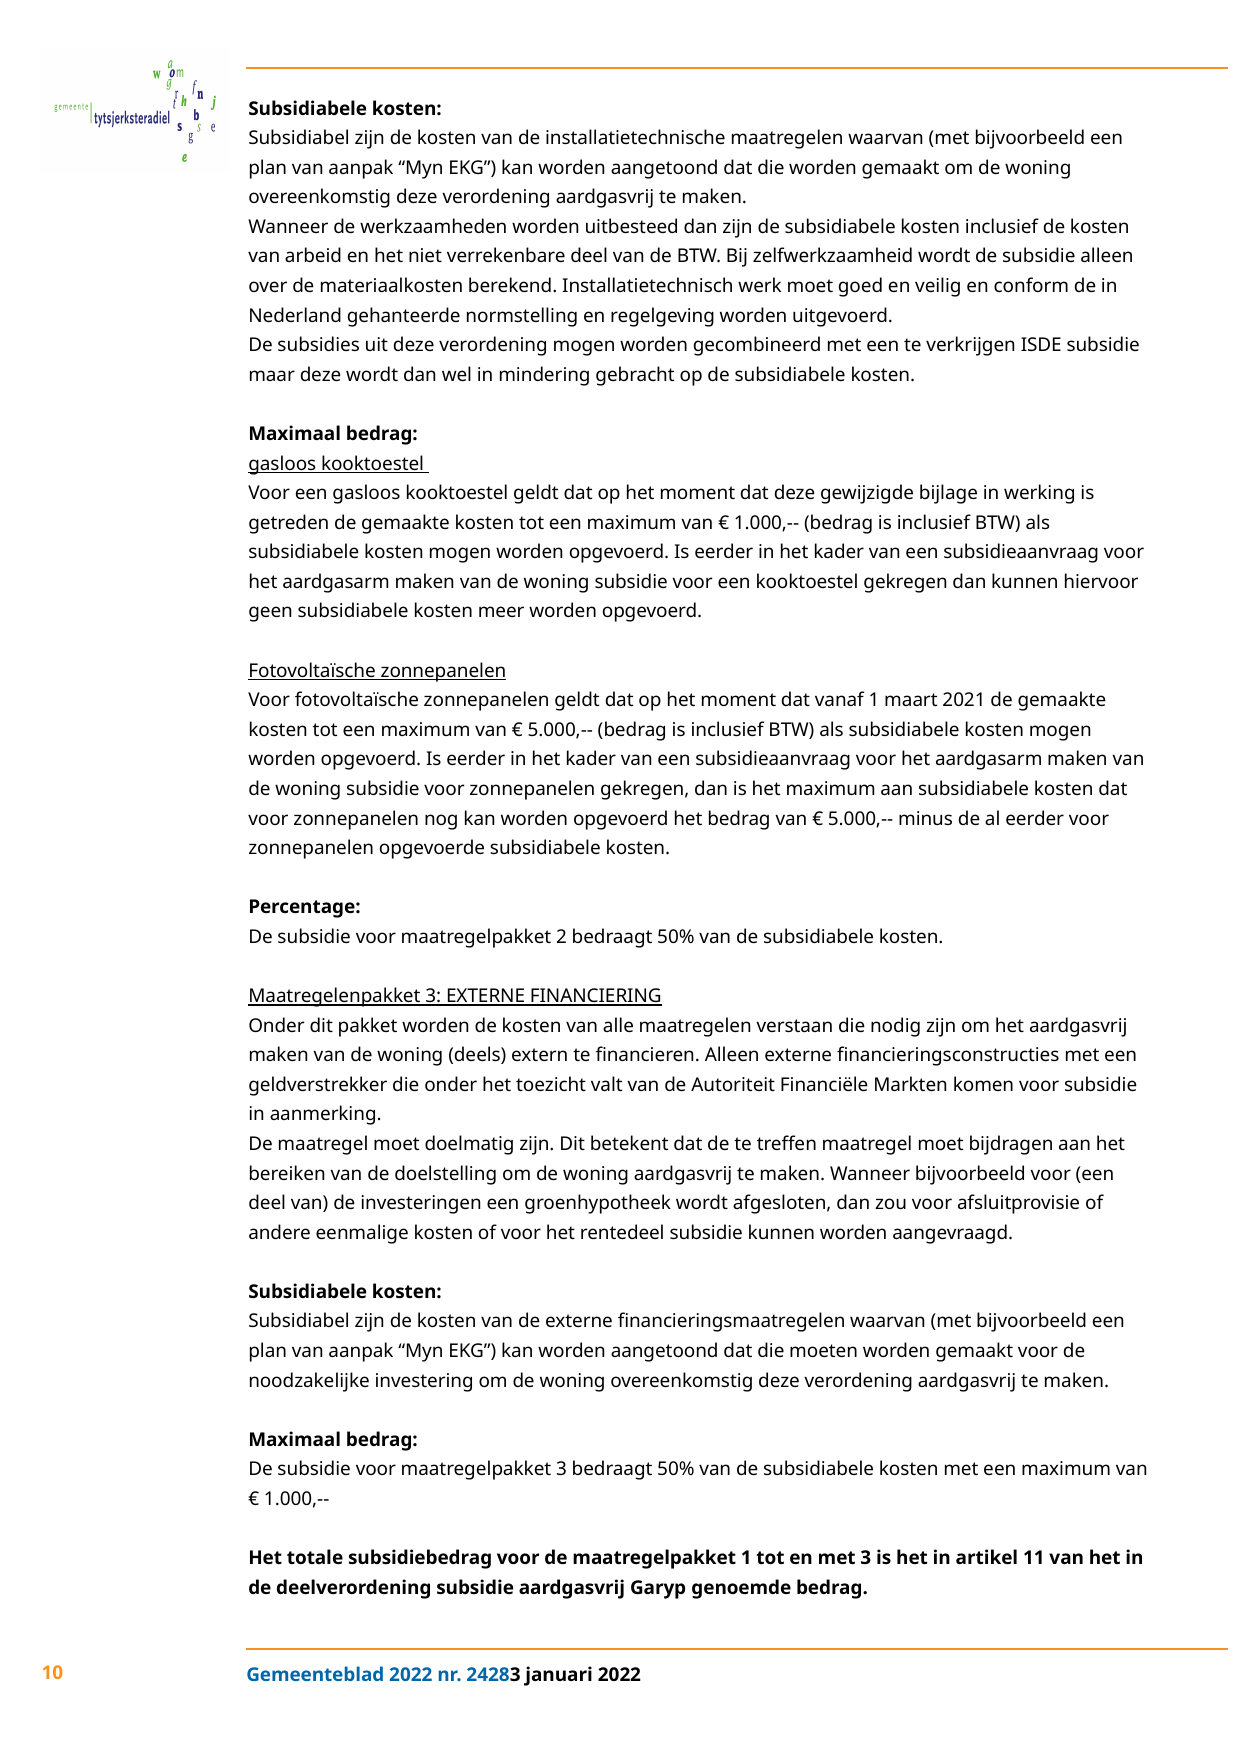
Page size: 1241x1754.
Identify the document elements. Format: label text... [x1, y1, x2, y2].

text gasloos kooktoestel [248, 450, 1152, 476]
text Voor fotovoltaïsche zonnepanelen geldt dat op het moment dat vanaf 1 maart 2021 de gemaakte kosten tot een maximum van € 5.000,-- (bedrag is inclusief BTW) als subsidiabele kosten mogen worden opgevoerd. Is eerder in het kader van een subsidieaanvraag voor het aardgasarm maken van de woning subsidie voor zonnepanelen gekregen, dan is het maximum aan subsidiabele kosten dat voor zonnepanelen nog kan worden opgevoerd het bedrag van € 5.000,-- minus de al eerder voor zonnepanelen opgevoerde subsidiabele kosten. [248, 686, 1152, 860]
text Subsidiabel zijn de kosten van de installatietechnische maatregelen waarvan (met bijvoorbeeld een plan van aanpak “Myn EKG”) kan worden aangetoond dat die worden gemaakt om de woning overeenkomstig deze verordening aardgasvrij te maken. [248, 124, 1152, 209]
text Voor een gasloos kooktoestel geldt dat op het moment dat deze gewijzigde bijlage in werking is getreden de gemaakte kosten tot een maximum van € 1.000,-- (bedrag is inclusief BTW) als subsidiabele kosten mogen worden opgevoerd. Is eerder in het kader van een subsidieaanvraag voor het aardgasarm maken van de woning subsidie voor een kooktoestel gekregen dan kunnen hiervoor geen subsidiabele kosten meer worden opgevoerd. [248, 479, 1152, 623]
text Subsidiabel zijn de kosten van de externe financieringsmaatregelen waarvan (met bijvoorbeeld een plan van aanpak “Myn EKG”) kan worden aangetoond dat die moeten worden gemaakt voor de noodzakelijke investering om de woning overeenkomstig deze verordening aardgasvrij te maken. [248, 1308, 1152, 1393]
text Maximaal bedrag: [248, 420, 1152, 446]
picture [41, 47, 231, 172]
text Onder dit pakket worden de kosten van alle maatregelen verstaan die nodig zijn om het aardgasvrij maken van de woning (deels) extern te financieren. Alleen externe financieringsconstructies met een geldverstrekker die onder het toezicht valt van de Autoriteit Financiële Markten komen voor subsidie in aanmerking. [248, 1012, 1152, 1126]
text De subsidies uit deze verordening mogen worden gecombineerd met een te verkrijgen ISDE subsidie maar deze wordt dan wel in mindering gebracht op de subsidiabele kosten. [248, 331, 1152, 387]
text Het totale subsidiebedrag voor de maatregelpakket 1 tot en met 3 is het in artikel 11 van het in de deelverordening subsidie aardgasvrij Garyp genoemde bedrag. [248, 1544, 1152, 1600]
text Maximaal bedrag: [248, 1426, 1152, 1452]
text Fotovoltaïsche zonnepanelen [248, 657, 1152, 683]
text De subsidie voor maatregelpakket 2 bedraagt 50% van de subsidiabele kosten. [248, 923, 1152, 949]
text Subsidiabele kosten: [248, 95, 1152, 121]
text De subsidie voor maatregelpakket 3 bedraagt 50% van de subsidiabele kosten met een maximum van € 1.000,-- [248, 1456, 1152, 1511]
text Maatregelenpakket 3: EXTERNE FINANCIERING [248, 982, 1152, 1008]
text Percentage: [248, 893, 1152, 919]
text De maatregel moet doelmatig zijn. Dit betekent dat de te treffen maatregel moet bijdragen aan het bereiken van de doelstelling om de woning aardgasvrij te maken. Wanneer bijvoorbeeld voor (een deel van) de investeringen een groenhypotheek wordt afgesloten, dan zou voor afsluitprovisie of andere eenmalige kosten of voor het rentedeel subsidie kunnen worden aangevraagd. [248, 1130, 1152, 1245]
text Subsidiabele kosten: [248, 1278, 1152, 1304]
text Wanneer de werkzaamheden worden uitbesteed dan zijn de subsidiabele kosten inclusief de kosten van arbeid en het niet verrekenbare deel van de BTW. Bij zelfwerkzaamheid wordt de subsidie alleen over de materiaalkosten berekend. Installatietechnisch werk moet goed en veilig en conform de in Nederland gehanteerde normstelling en regelgeving worden uitgevoerd. [248, 213, 1152, 328]
